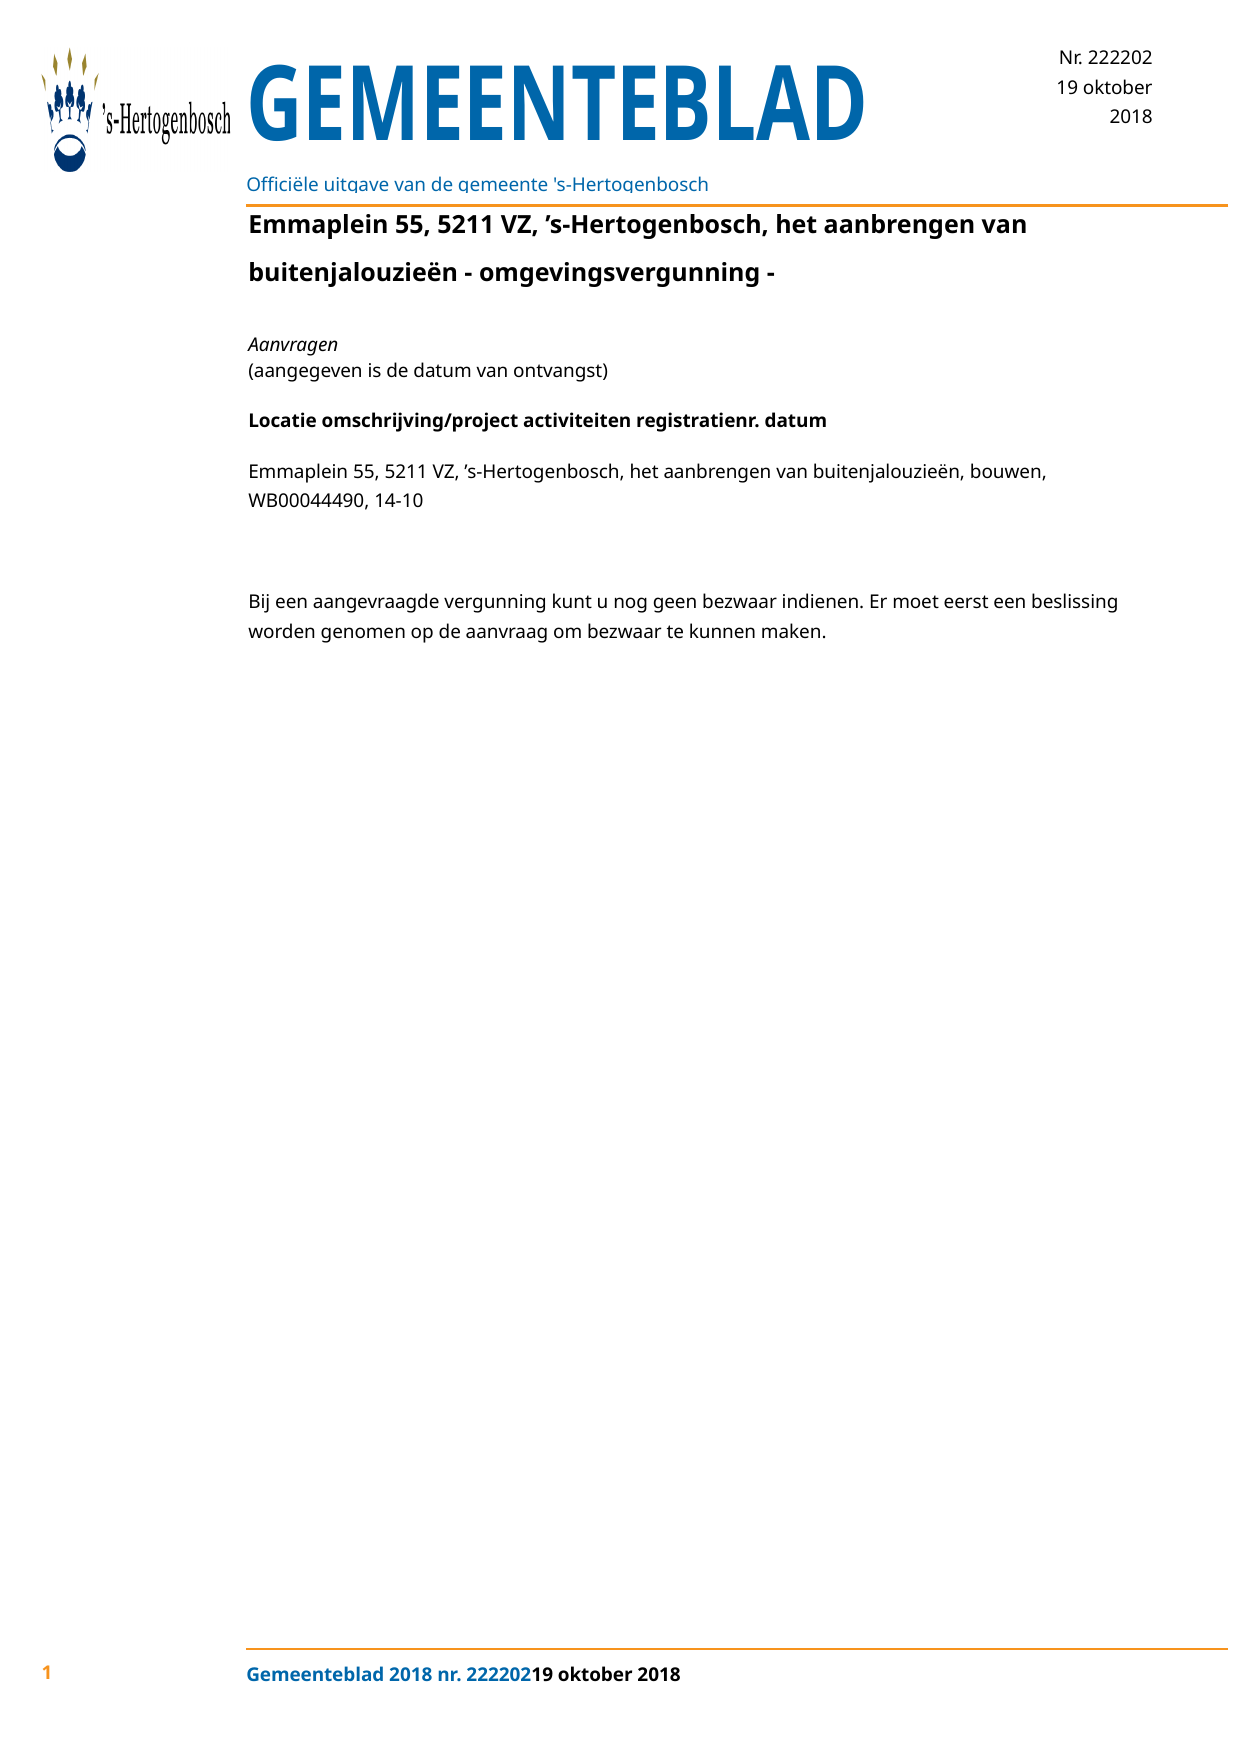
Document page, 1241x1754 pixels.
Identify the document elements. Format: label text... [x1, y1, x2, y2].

text (aangegeven is de datum van ontvangst) [248, 357, 1152, 383]
text Emmaplein 55, 5211 VZ, ’s-Hertogenbosch, het aanbrengen van buitenjalouzieën - omgevingsvergunning - [248, 207, 1152, 288]
picture [41, 47, 231, 172]
text Locatie omschrijving/project activiteiten registratienr. datum [248, 408, 1152, 433]
text Aanvragen [248, 331, 1152, 357]
text Bij een aangevraagde vergunning kunt u nog geen bezwaar indienen. Er moet eerst een beslissing worden genomen op de aanvraag om bezwaar te kunnen maken. [248, 588, 1152, 644]
text Emmaplein 55, 5211 VZ, ’s-Hertogenbosch, het aanbrengen van buitenjalouzieën, bouwen, WB00044490, 14-10 [248, 458, 1152, 513]
